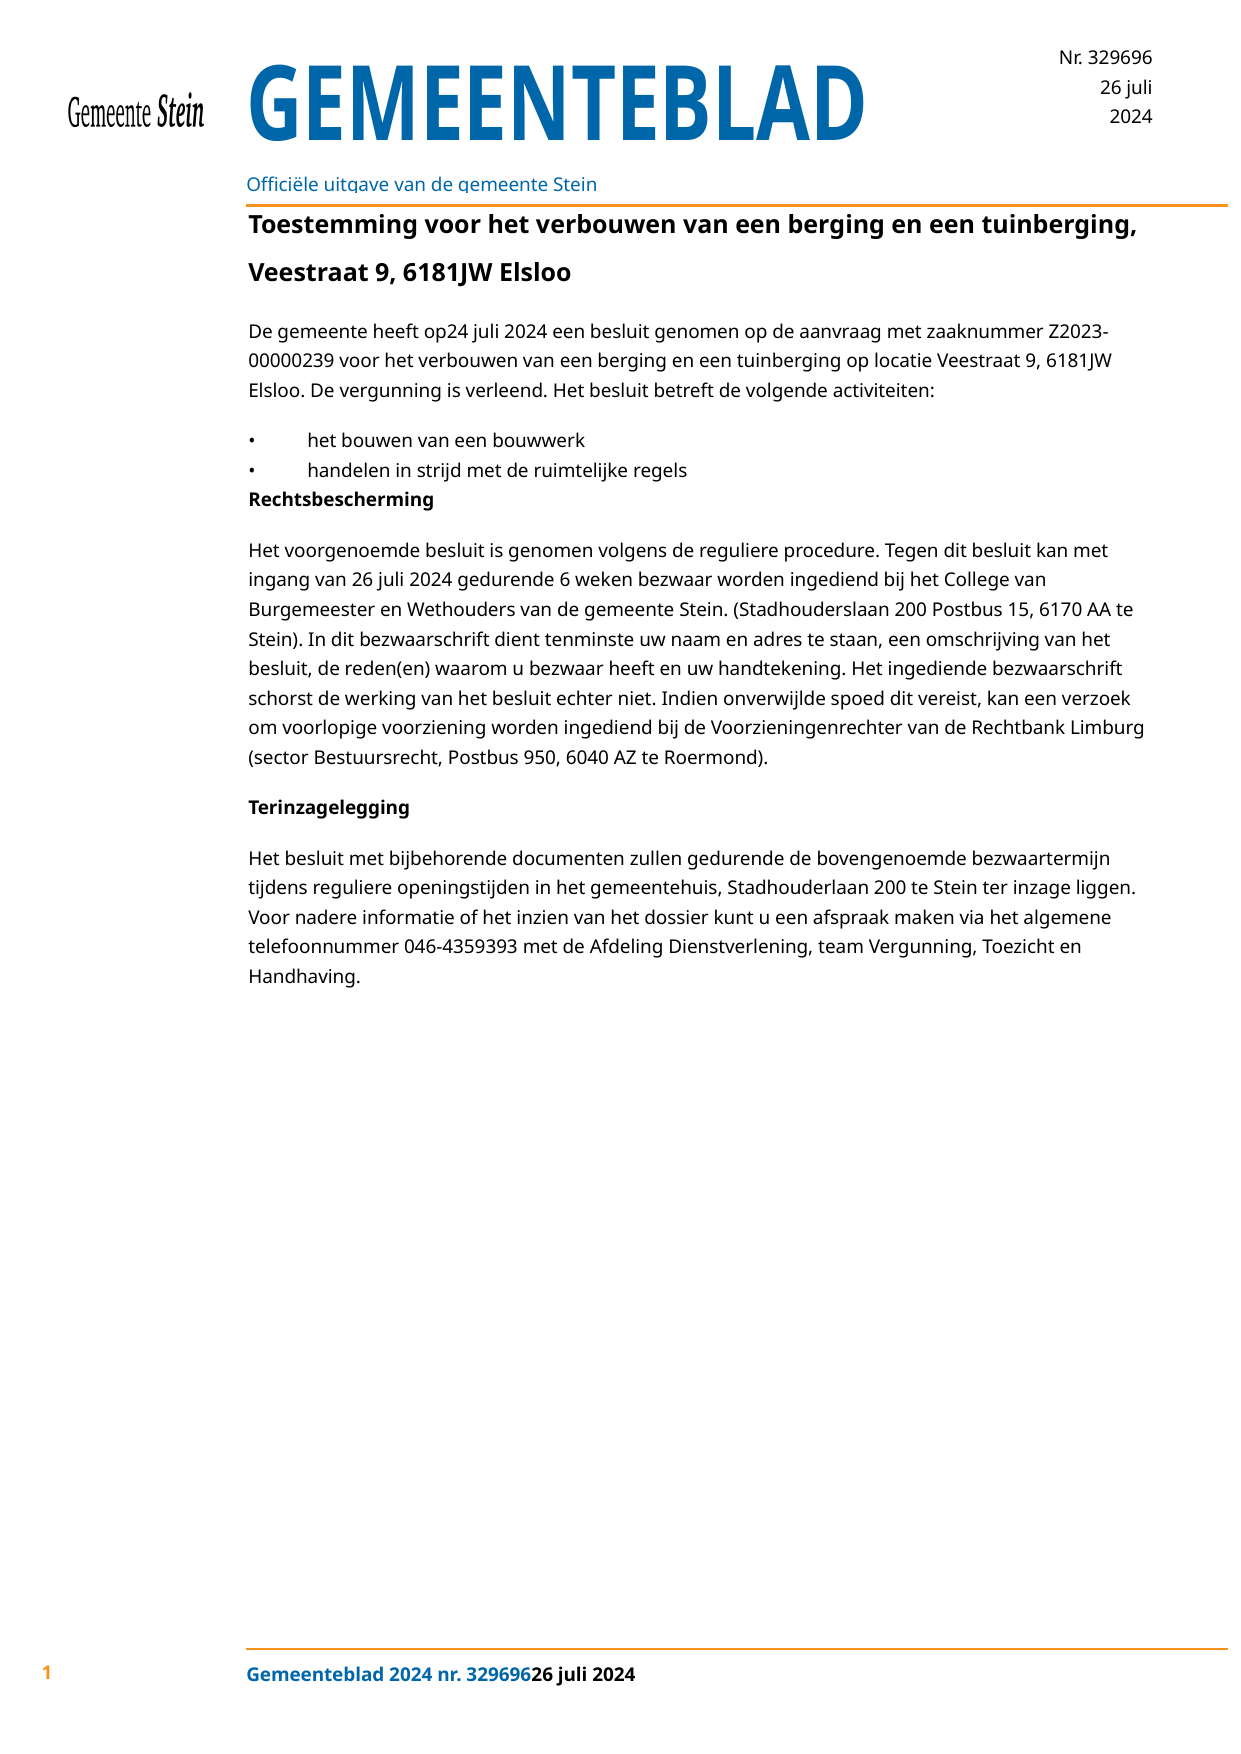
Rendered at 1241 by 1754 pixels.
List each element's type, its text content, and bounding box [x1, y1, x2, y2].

text De gemeente heeft op24 juli 2024 een besluit genomen op de aanvraag met zaaknummer Z2023-00000239 voor het verbouwen van een berging en een tuinberging op locatie Veestraat 9, 6181JW Elsloo. De vergunning is verleend. Het besluit betreft de volgende activiteiten: [248, 318, 1152, 403]
list het bouwen van een bouwwerk [248, 427, 1152, 453]
text Het besluit met bijbehorende documenten zullen gedurende de bovengenoemde bezwaartermijn tijdens reguliere openingstijden in het gemeentehuis, Stadhouderlaan 200 te Stein ter inzage liggen. Voor nadere informatie of het inzien van het dossier kunt u een afspraak maken via het algemene telefoonnummer 046-4359393 met de Afdeling Dienstverlening, team Vergunning, Toezicht en Handhaving. [248, 845, 1152, 989]
list handelen in strijd met de ruimtelijke regels [248, 457, 1152, 483]
text Rechtsbescherming [248, 487, 1152, 512]
text Terinzagelegging [248, 794, 1152, 820]
picture [41, 47, 231, 172]
text Toestemming voor het verbouwen van een berging en een tuinberging, Veestraat 9, 6181JW Elsloo [248, 207, 1152, 288]
text Het voorgenoemde besluit is genomen volgens de reguliere procedure. Tegen dit besluit kan met ingang van 26 juli 2024 gedurende 6 weken bezwaar worden ingediend bij het College van Burgemeester en Wethouders van de gemeente Stein. (Stadhouderslaan 200 Postbus 15, 6170 AA te Stein). In dit bezwaarschrift dient tenminste uw naam en adres te staan, een omschrijving van het besluit, de reden(en) waarom u bezwaar heeft en uw handtekening. Het ingediende bezwaarschrift schorst de werking van het besluit echter niet. Indien onverwijlde spoed dit vereist, kan een verzoek om voorlopige voorziening worden ingediend bij de Voorzieningenrechter van de Rechtbank Limburg (sector Bestuursrecht, Postbus 950, 6040 AZ te Roermond). [248, 537, 1152, 770]
